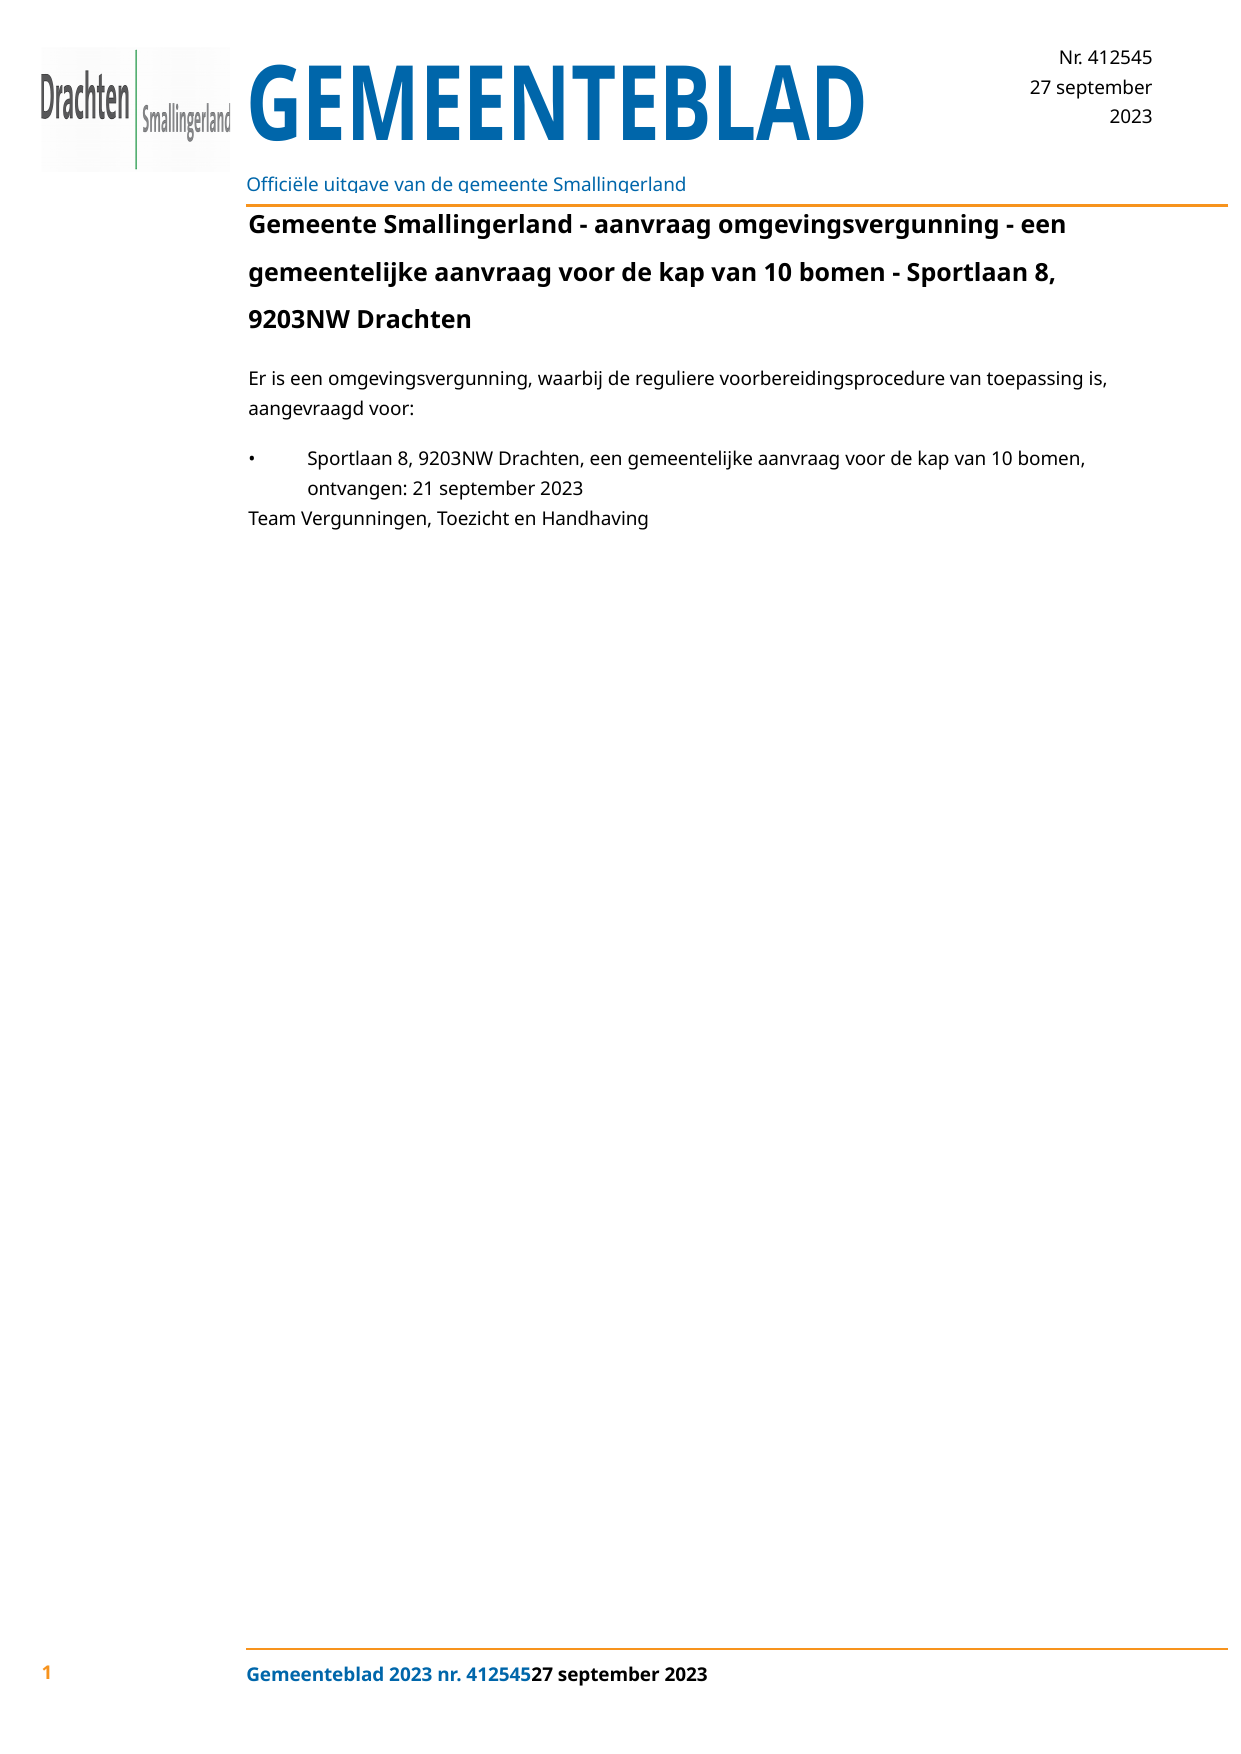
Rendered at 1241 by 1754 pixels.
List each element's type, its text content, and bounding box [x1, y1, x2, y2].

text Gemeente Smallingerland - aanvraag omgevingsvergunning - een gemeentelijke aanvraag voor de kap van 10 bomen - Sportlaan 8, 9203NW Drachten [248, 207, 1152, 336]
text Er is een omgevingsvergunning, waarbij de reguliere voorbereidingsprocedure van toepassing is, aangevraagd voor: [248, 366, 1152, 421]
list Sportlaan 8, 9203NW Drachten, een gemeentelijke aanvraag voor de kap van 10 bomen, ontvangen: 21 september 2023 [248, 446, 1152, 501]
picture [41, 47, 231, 172]
text Team Vergunningen, Toezicht en Handhaving [248, 505, 1152, 530]
